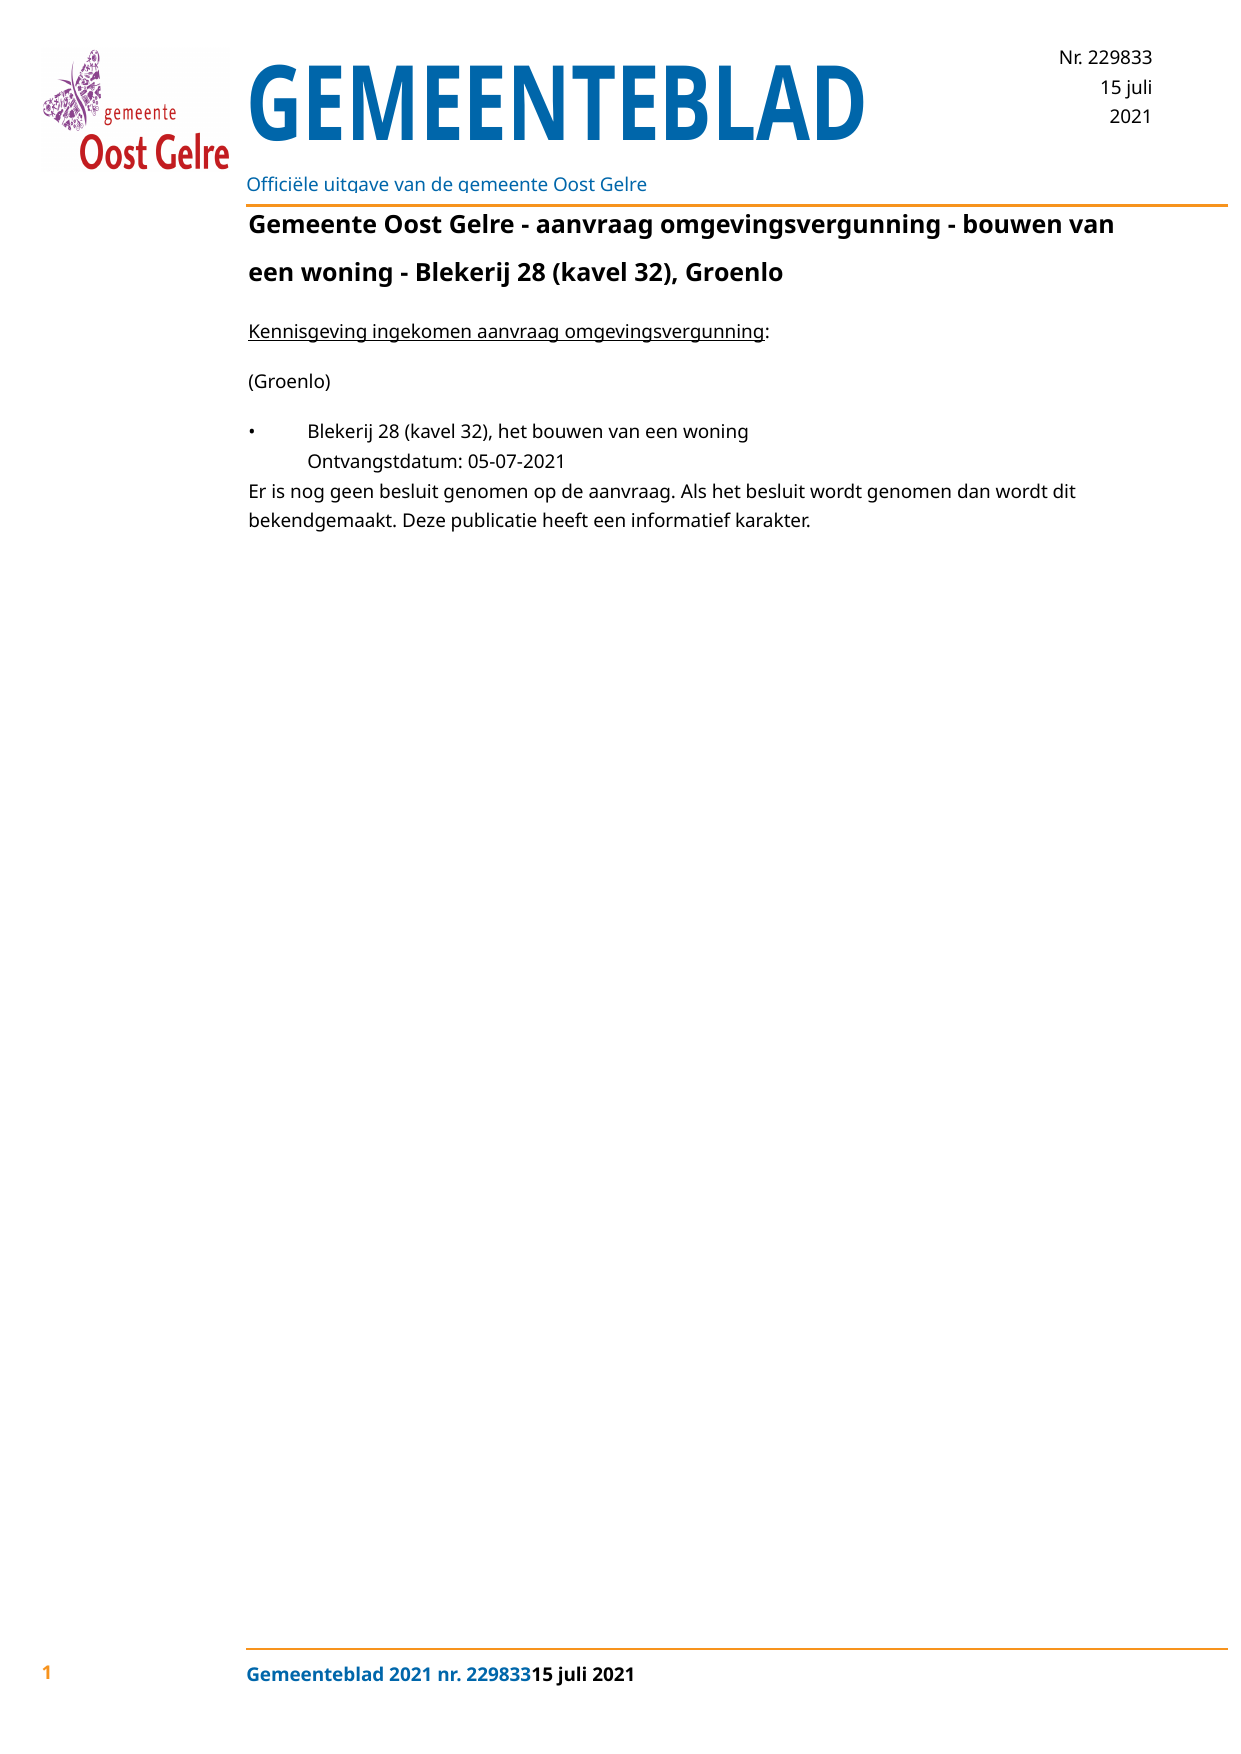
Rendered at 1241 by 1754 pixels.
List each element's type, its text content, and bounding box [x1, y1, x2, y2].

list Blekerij 28 (kavel 32), het bouwen van een woning [248, 419, 1152, 444]
list Ontvangstdatum: 05-07-2021 [248, 448, 1152, 474]
text Kennisgeving ingekomen aanvraag omgevingsvergunning: [248, 318, 1152, 344]
picture [41, 47, 231, 172]
text (Groenlo) [248, 368, 1152, 394]
text Er is nog geen besluit genomen op de aanvraag. Als het besluit wordt genomen dan wordt dit bekendgemaakt. Deze publicatie heeft een informatief karakter. [248, 478, 1152, 533]
text Gemeente Oost Gelre - aanvraag omgevingsvergunning - bouwen van een woning - Blekerij 28 (kavel 32), Groenlo [248, 207, 1152, 288]
